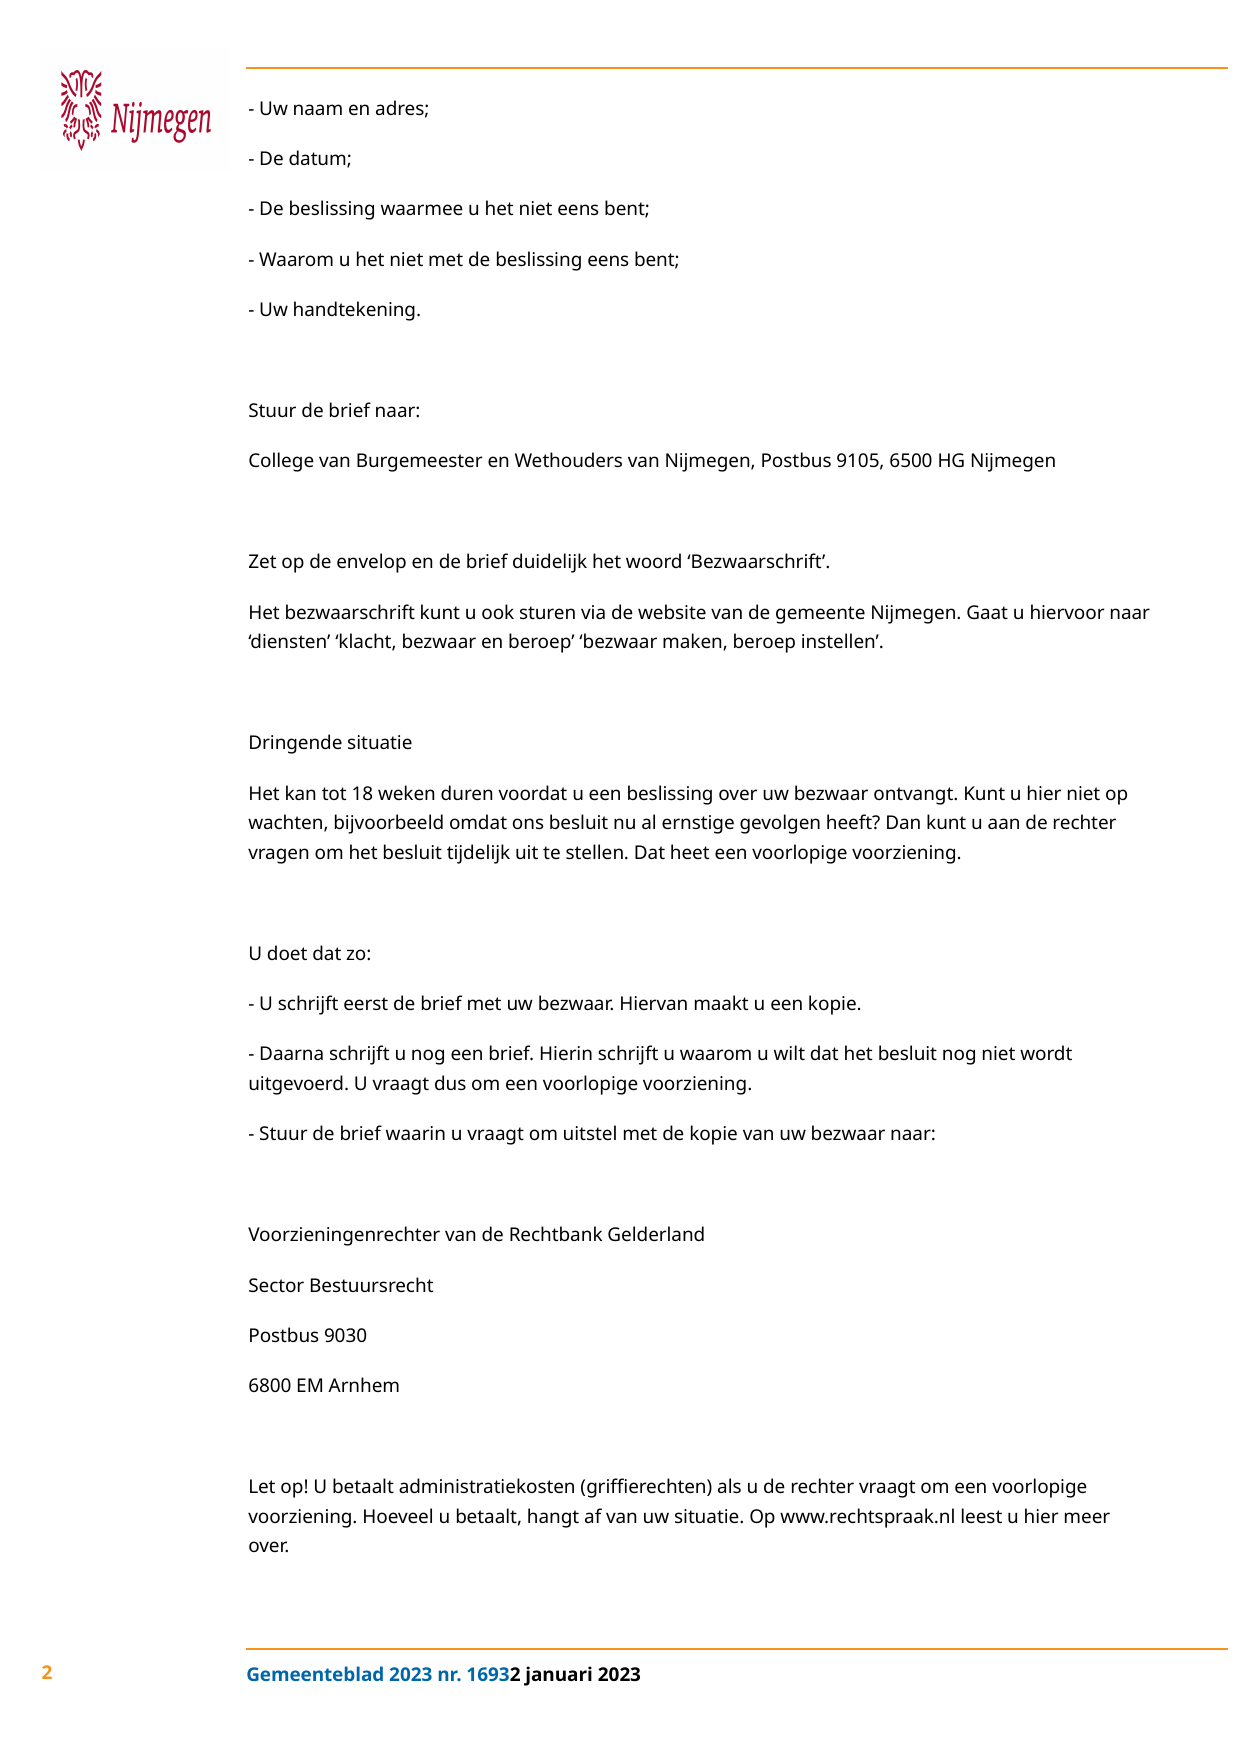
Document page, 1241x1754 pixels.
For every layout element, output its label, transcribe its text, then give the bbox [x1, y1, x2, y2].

text - De beslissing waarmee u het niet eens bent; [248, 196, 1152, 221]
text - Waarom u het niet met de beslissing eens bent; [248, 246, 1152, 272]
text - Daarna schrijft u nog een brief. Hierin schrijft u waarom u wilt dat het besluit nog niet wordt uitgevoerd. U vraagt dus om een voorlopige voorziening. [248, 1041, 1152, 1096]
text Het kan tot 18 weken duren voordat u een beslissing over uw bezwaar ontvangt. Kunt u hier niet op wachten, bijvoorbeeld omdat ons besluit nu al ernstige gevolgen heeft? Dan kunt u aan de rechter vragen om het besluit tijdelijk uit te stellen. Dat heet een voorlopige voorziening. [248, 780, 1152, 865]
picture [41, 47, 231, 172]
text - Uw naam en adres; [248, 95, 1152, 121]
text Postbus 9030 [248, 1322, 1152, 1348]
text Dringende situatie [248, 729, 1152, 755]
text Let op! U betaalt administratiekosten (griffierechten) als u de rechter vraagt om een voorlopige voorziening. Hoeveel u betaalt, hangt af van uw situatie. Op www.rechtspraak.nl leest u hier meer over. [248, 1473, 1152, 1558]
text College van Burgemeester en Wethouders van Nijmegen, Postbus 9105, 6500 HG Nijmegen [248, 448, 1152, 473]
text Stuur de brief naar: [248, 397, 1152, 423]
text Het bezwaarschrift kunt u ook sturen via de website van de gemeente Nijmegen. Gaat u hiervoor naar ‘diensten’ ‘klacht, bezwaar en beroep’ ‘bezwaar maken, beroep instellen’. [248, 599, 1152, 654]
text Voorzieningenrechter van de Rechtbank Gelderland [248, 1221, 1152, 1247]
text Zet op de envelop en de brief duidelijk het woord ‘Bezwaarschrift’. [248, 548, 1152, 574]
text - De datum; [248, 145, 1152, 171]
text - Uw handtekening. [248, 296, 1152, 322]
text - U schrijft eerst de brief met uw bezwaar. Hiervan maakt u een kopie. [248, 990, 1152, 1016]
text - Stuur de brief waarin u vraagt om uitstel met de kopie van uw bezwaar naar: [248, 1121, 1152, 1146]
text U doet dat zo: [248, 940, 1152, 966]
text Sector Bestuursrecht [248, 1272, 1152, 1298]
text 6800 EM Arnhem [248, 1373, 1152, 1398]
